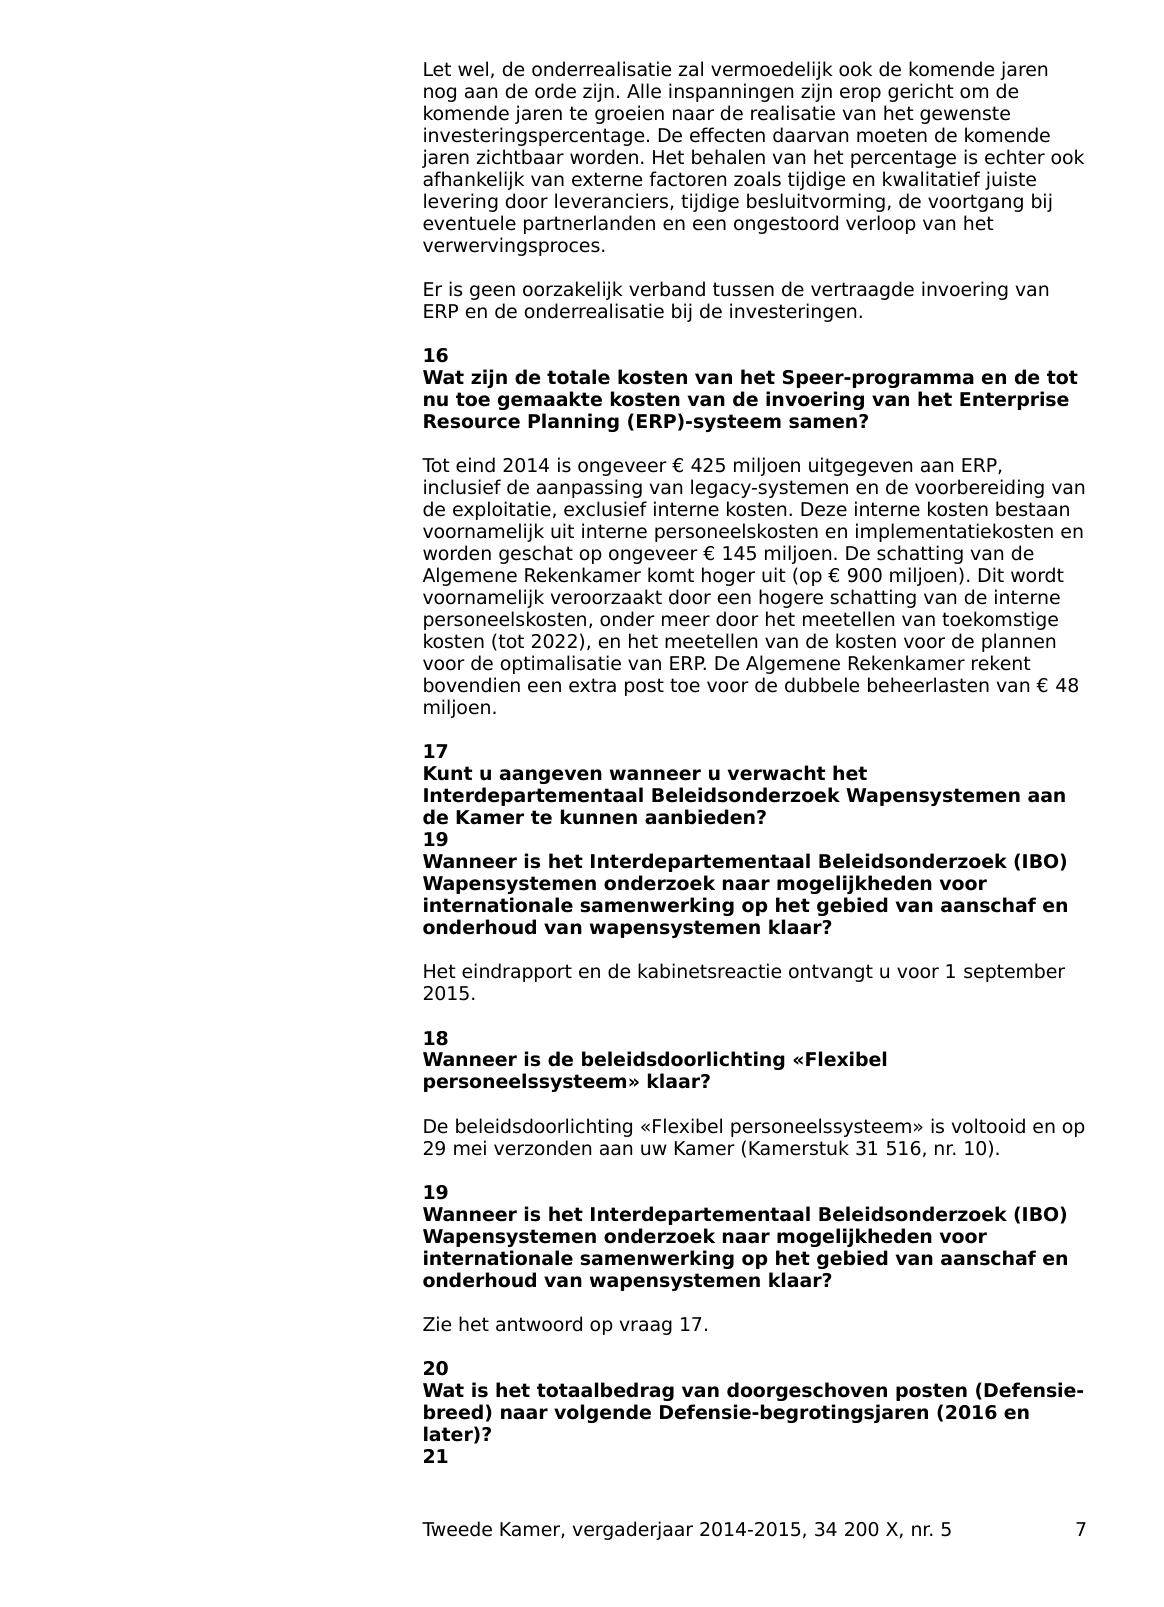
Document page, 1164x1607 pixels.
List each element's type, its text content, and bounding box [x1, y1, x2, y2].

text Let wel, de onderrealisatie zal vermoedelijk ook de komende jaren nog aan de orde zijn. Alle inspanningen zijn erop gericht om de komende jaren te groeien naar de realisatie van het gewenste investeringspercentage. De effecten daarvan moeten de komende jaren zichtbaar worden. Het behalen van het percentage is echter ook afhankelijk van externe factoren zoals tijdige en kwalitatief juiste levering door leveranciers, tijdige besluitvorming, de voortgang bij eventuele partnerlanden en een ongestoord verloop van het verwervingsproces. [422, 59, 1087, 257]
text Er is geen oorzakelijk verband tussen de vertraagde invoering van ERP en de onderrealisatie bij de investeringen. [422, 279, 1087, 323]
text 19 [422, 829, 1087, 851]
text 17 [422, 741, 1087, 763]
text 16 [422, 345, 1087, 367]
text Kunt u aangeven wanneer u verwacht het Interdepartementaal Beleidsonderzoek Wapensystemen aan de Kamer te kunnen aanbieden? [422, 763, 1087, 829]
text Wanneer is het Interdepartementaal Beleidsonderzoek (IBO) Wapensystemen onderzoek naar mogelijkheden voor internationale samenwerking op het gebied van aanschaf en onderhoud van wapensystemen klaar? [422, 1204, 1087, 1292]
text Wanneer is het Interdepartementaal Beleidsonderzoek (IBO) Wapensystemen onderzoek naar mogelijkheden voor internationale samenwerking op het gebied van aanschaf en onderhoud van wapensystemen klaar? [422, 851, 1087, 939]
text Wat zijn de totale kosten van het Speer-programma en de tot nu toe gemaakte kosten van de invoering van het Enterprise Resource Planning (ERP)-systeem samen? [422, 367, 1087, 433]
text 21 [422, 1446, 1087, 1468]
text 18 [422, 1027, 1087, 1049]
text Het eindrapport en de kabinetsreactie ontvangt u voor 1 september 2015. [422, 961, 1087, 1005]
text De beleidsdoorlichting «Flexibel personeelssysteem» is voltooid en op 29 mei verzonden aan uw Kamer (Kamerstuk 31 516, nr. 10). [422, 1116, 1087, 1159]
text Tot eind 2014 is ongeveer € 425 miljoen uitgegeven aan ERP, inclusief de aanpassing van legacy-systemen en de voorbereiding van de exploitatie, exclusief interne kosten. Deze interne kosten bestaan voornamelijk uit interne personeelskosten en implementatiekosten en worden geschat op ongeveer € 145 miljoen. De schatting van de Algemene Rekenkamer komt hoger uit (op € 900 miljoen). Dit wordt voornamelijk veroorzaakt door een hogere schatting van de interne personeelskosten, onder meer door het meetellen van toekomstige kosten (tot 2022), en het meetellen van de kosten voor de plannen voor de optimalisatie van ERP. De Algemene Rekenkamer rekent bovendien een extra post toe voor de dubbele beheerlasten van € 48 miljoen. [422, 455, 1087, 719]
text 19 [422, 1182, 1087, 1204]
text Zie het antwoord op vraag 17. [422, 1314, 1087, 1336]
text Wanneer is de beleidsdoorlichting «Flexibel personeelssysteem» klaar? [422, 1049, 1087, 1093]
text 20 [422, 1358, 1087, 1380]
text Wat is het totaalbedrag van doorgeschoven posten (Defensie-breed) naar volgende Defensie-begrotingsjaren (2016 en later)? [422, 1380, 1087, 1446]
